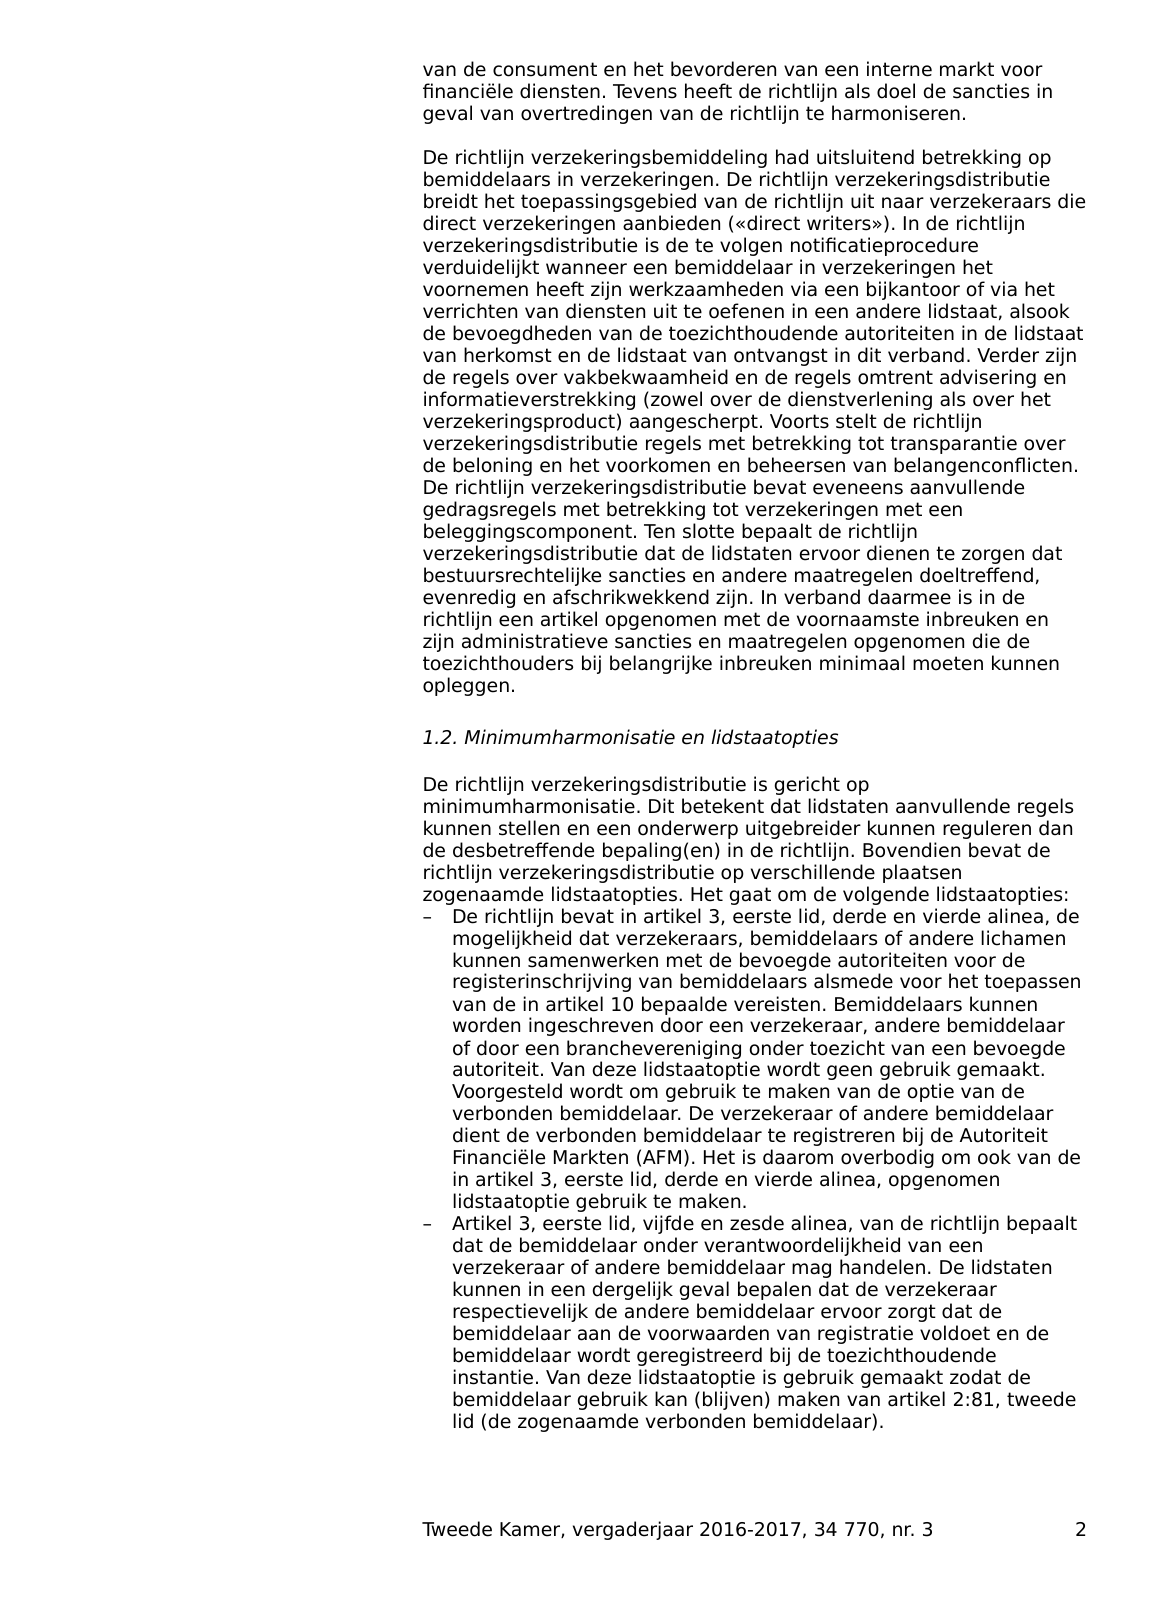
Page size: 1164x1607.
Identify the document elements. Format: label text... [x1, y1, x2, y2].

text De richtlijn verzekeringsdistributie is gericht op minimumharmonisatie. Dit betekent dat lidstaten aanvullende regels kunnen stellen en een onderwerp uitgebreider kunnen reguleren dan de desbetreffende bepaling(en) in de richtlijn. Bovendien bevat de richtlijn verzekeringsdistributie op verschillende plaatsen zogenaamde lidstaatopties. Het gaat om de volgende lidstaatopties: [422, 774, 1087, 906]
text – De richtlijn bevat in artikel 3, eerste lid, derde en vierde alinea, de mogelijkheid dat verzekeraars, bemiddelaars of andere lichamen kunnen samenwerken met de bevoegde autoriteiten voor de registerinschrijving van bemiddelaars alsmede voor het toepassen van de in artikel 10 bepaalde vereisten. Bemiddelaars kunnen worden ingeschreven door een verzekeraar, andere bemiddelaar of door een branchevereniging onder toezicht van een bevoegde autoriteit. Van deze lidstaatoptie wordt geen gebruik gemaakt. Voorgesteld wordt om gebruik te maken van de optie van de verbonden bemiddelaar. De verzekeraar of andere bemiddelaar dient de verbonden bemiddelaar te registreren bij de Autoriteit Financiële Markten (AFM). Het is daarom overbodig om ook van de in artikel 3, eerste lid, derde en vierde alinea, opgenomen lidstaatoptie gebruik te maken. [422, 906, 1087, 1213]
text van de consument en het bevorderen van een interne markt voor financiële diensten. Tevens heeft de richtlijn als doel de sancties in geval van overtredingen van de richtlijn te harmoniseren. [422, 59, 1087, 125]
text De richtlijn verzekeringsbemiddeling had uitsluitend betrekking op bemiddelaars in verzekeringen. De richtlijn verzekeringsdistributie breidt het toepassingsgebied van de richtlijn uit naar verzekeraars die direct verzekeringen aanbieden («direct writers»). In de richtlijn verzekeringsdistributie is de te volgen notificatieprocedure verduidelijkt wanneer een bemiddelaar in verzekeringen het voornemen heeft zijn werkzaamheden via een bijkantoor of via het verrichten van diensten uit te oefenen in een andere lidstaat, alsook de bevoegdheden van de toezichthoudende autoriteiten in de lidstaat van herkomst en de lidstaat van ontvangst in dit verband. Verder zijn de regels over vakbekwaamheid en de regels omtrent advisering en informatieverstrekking (zowel over de dienstverlening als over het verzekeringsproduct) aangescherpt. Voorts stelt de richtlijn verzekeringsdistributie regels met betrekking tot transparantie over de beloning en het voorkomen en beheersen van belangenconflicten. De richtlijn verzekeringsdistributie bevat eveneens aanvullende gedragsregels met betrekking tot verzekeringen met een beleggingscomponent. Ten slotte bepaalt de richtlijn verzekeringsdistributie dat de lidstaten ervoor dienen te zorgen dat bestuursrechtelijke sancties en andere maatregelen doeltreffend, evenredig en afschrikwekkend zijn. In verband daarmee is in de richtlijn een artikel opgenomen met de voornaamste inbreuken en zijn administratieve sancties en maatregelen opgenomen die de toezichthouders bij belangrijke inbreuken minimaal moeten kunnen opleggen. [422, 147, 1087, 697]
text – Artikel 3, eerste lid, vijfde en zesde alinea, van de richtlijn bepaalt dat de bemiddelaar onder verantwoordelijkheid van een verzekeraar of andere bemiddelaar mag handelen. De lidstaten kunnen in een dergelijk geval bepalen dat de verzekeraar respectievelijk de andere bemiddelaar ervoor zorgt dat de bemiddelaar aan de voorwaarden van registratie voldoet en de bemiddelaar wordt geregistreerd bij de toezichthoudende instantie. Van deze lidstaatoptie is gebruik gemaakt zodat de bemiddelaar gebruik kan (blijven) maken van artikel 2:81, tweede lid (de zogenaamde verbonden bemiddelaar). [422, 1213, 1087, 1433]
subtitle 1.2. Minimumharmonisatie en lidstaatopties [422, 727, 1087, 749]
